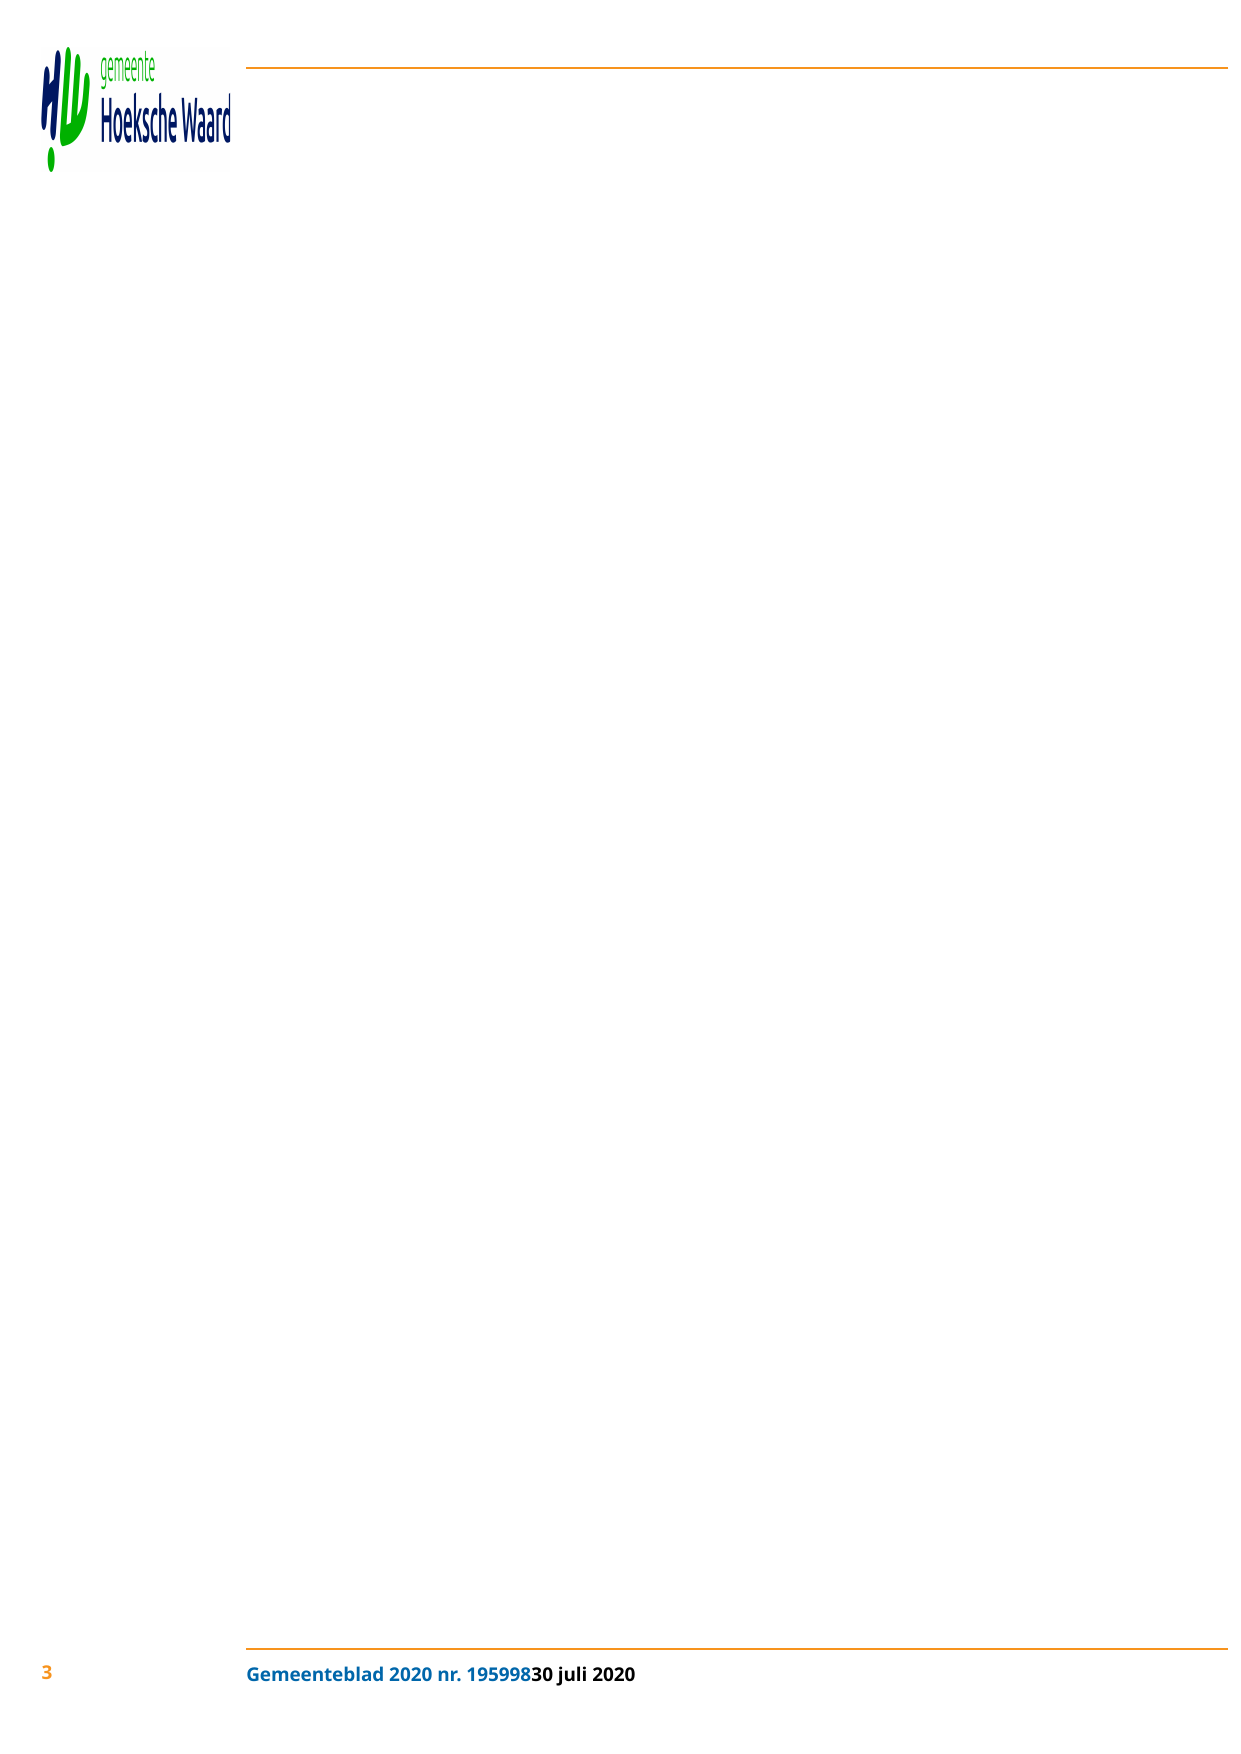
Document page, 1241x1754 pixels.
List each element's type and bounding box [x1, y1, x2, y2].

picture [41, 47, 231, 172]
